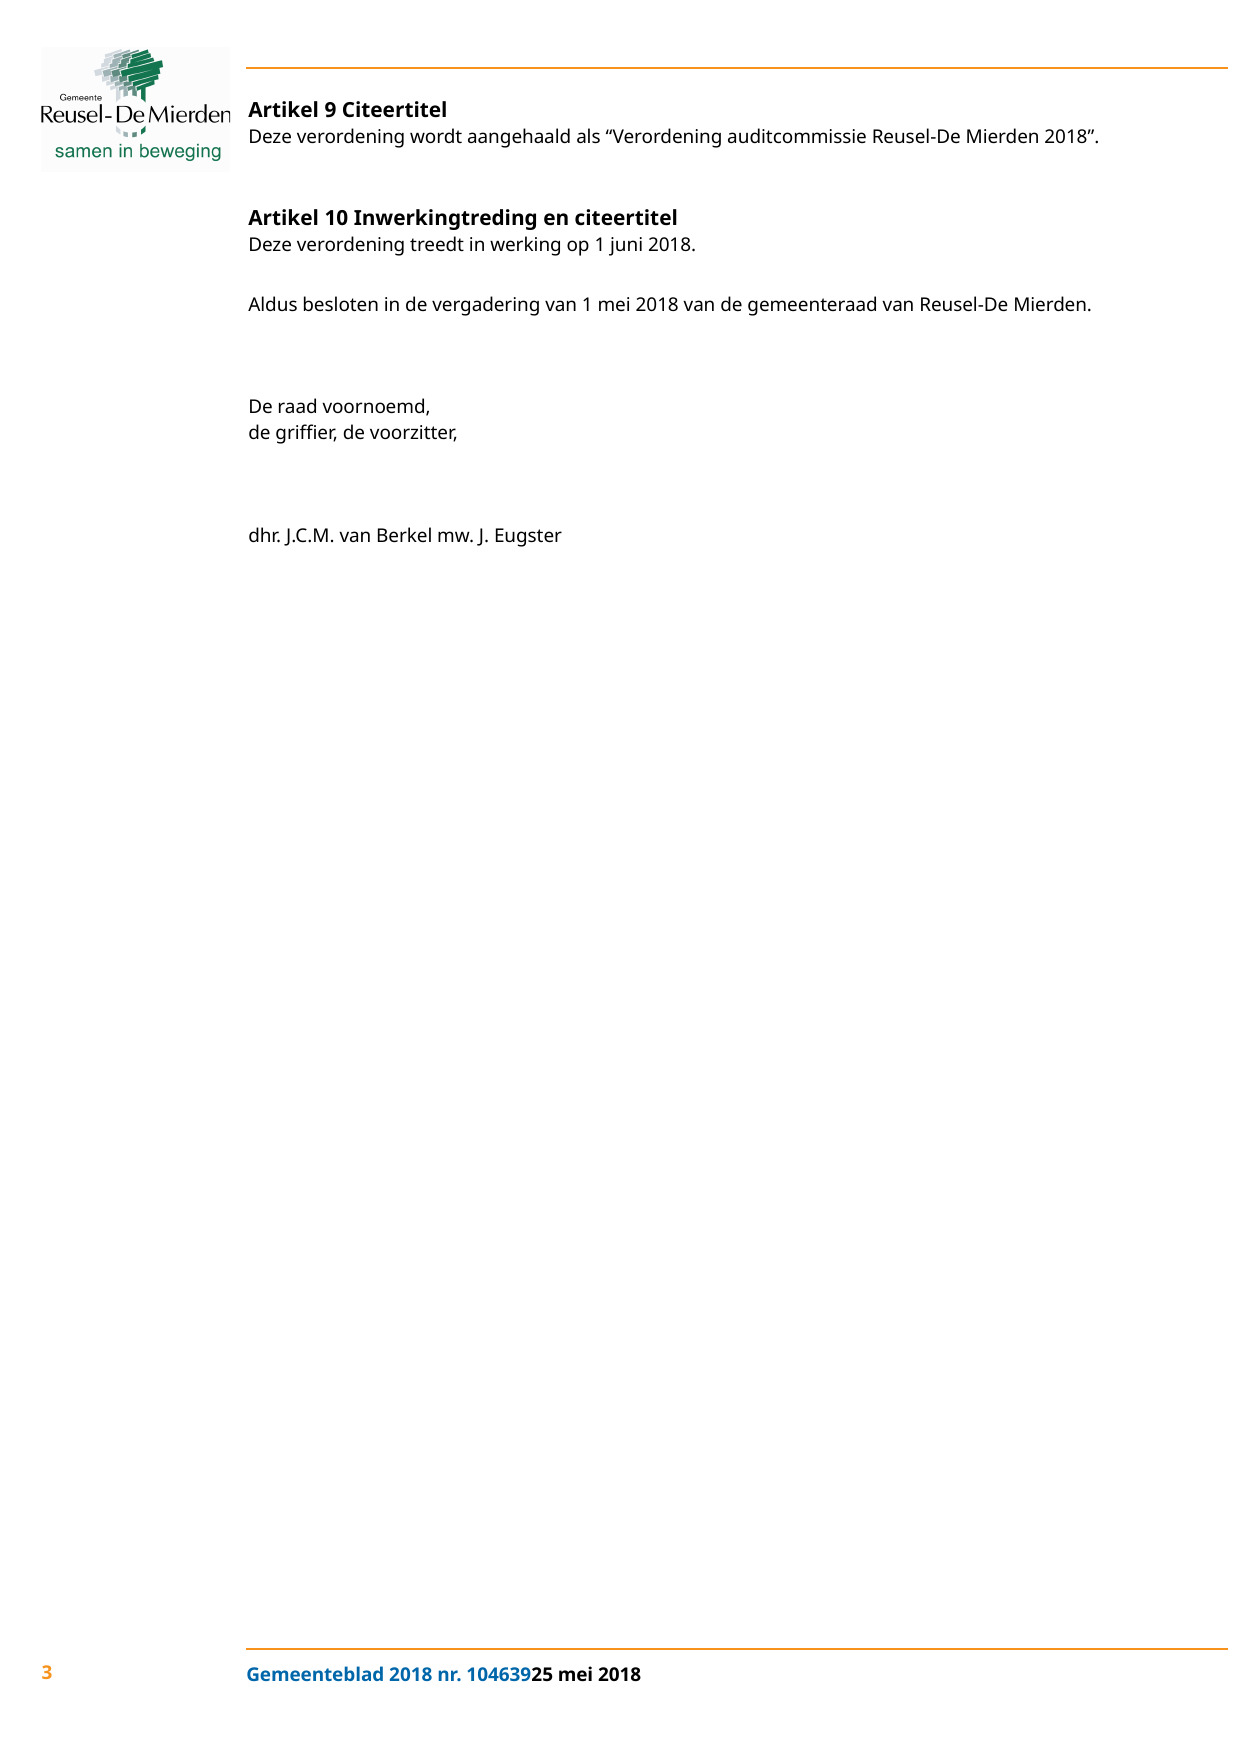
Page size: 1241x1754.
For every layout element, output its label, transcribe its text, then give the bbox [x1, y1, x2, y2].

text Deze verordening wordt aangehaald als “Verordening auditcommissie Reusel-De Mierden 2018”. [248, 123, 1152, 149]
text Deze verordening treedt in werking op 1 juni 2018. [248, 232, 1152, 257]
text de griffier, de voorzitter, [248, 419, 1152, 445]
picture [41, 47, 231, 172]
text De raad voornoemd, [248, 394, 1152, 419]
text dhr. J.C.M. van Berkel mw. J. Eugster [248, 522, 1152, 548]
text Artikel 9 Citeertitel [248, 95, 1152, 123]
text Artikel 10 Inwerkingtreding en citeertitel [248, 203, 1152, 232]
text Aldus besloten in de vergadering van 1 mei 2018 van de gemeenteraad van Reusel-De Mierden. [248, 291, 1152, 317]
